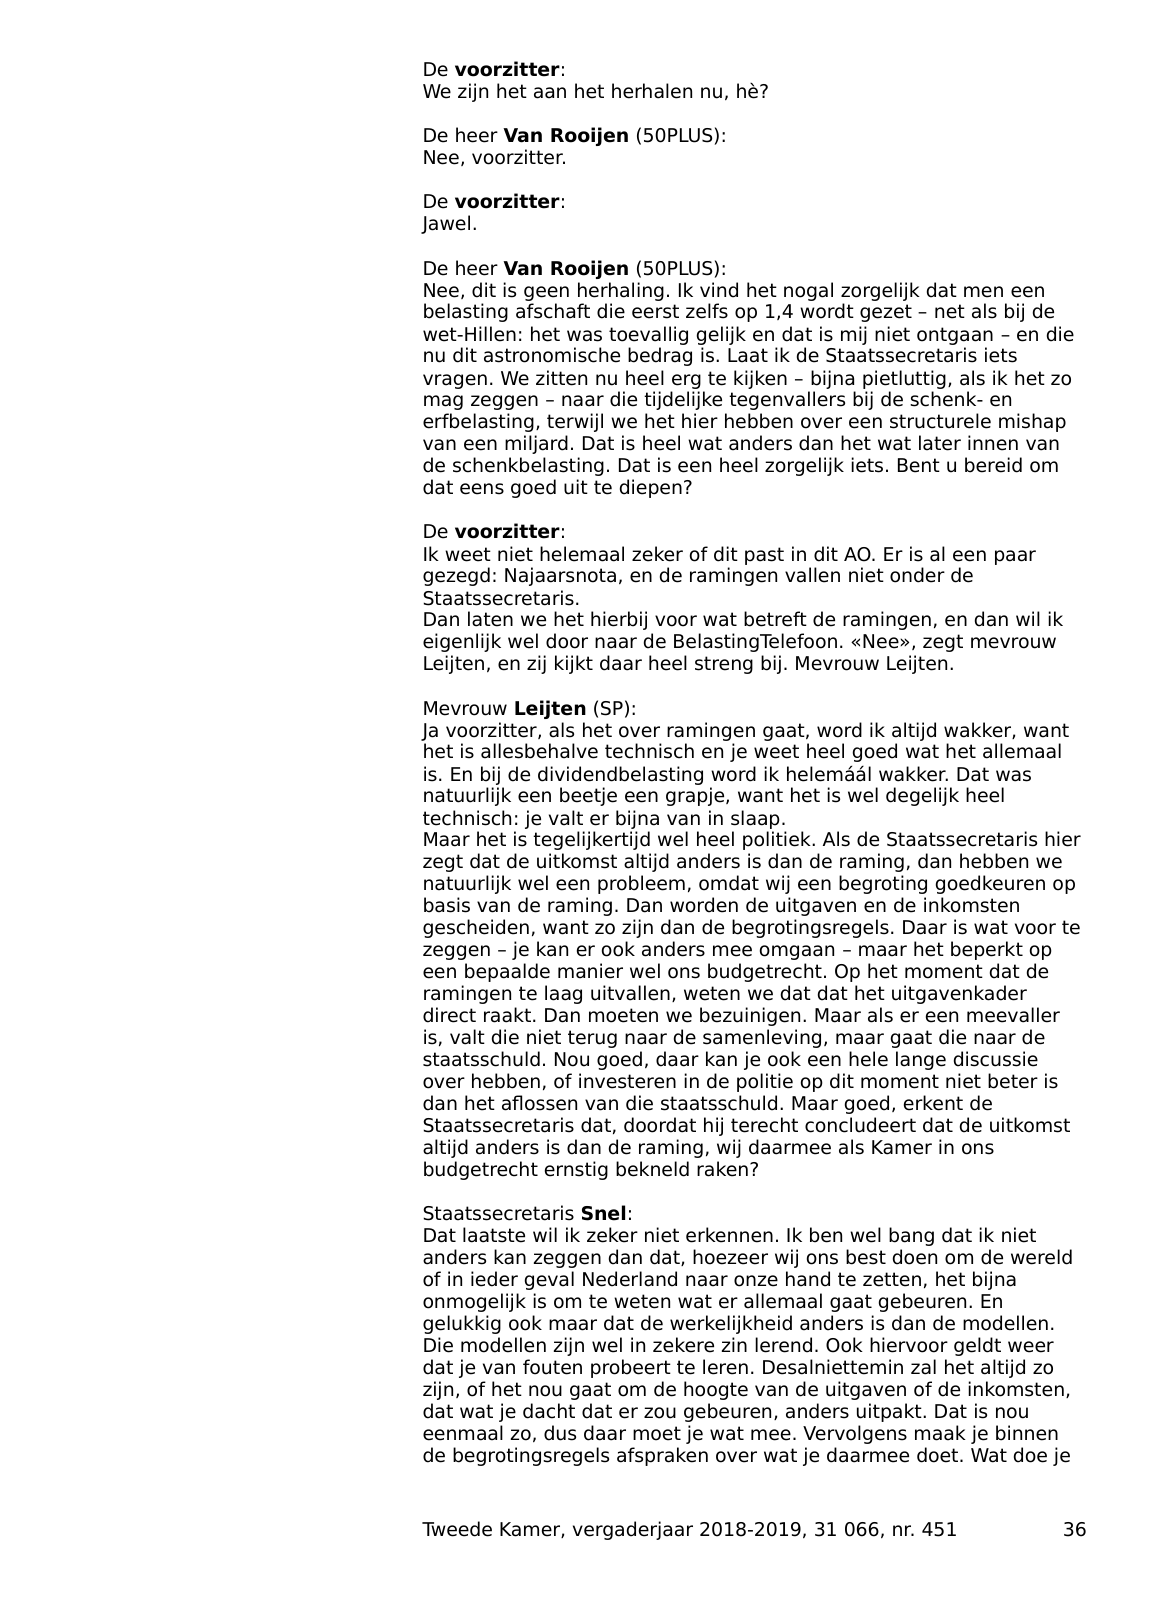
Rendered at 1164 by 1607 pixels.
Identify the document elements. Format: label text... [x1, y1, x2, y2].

text Nee, voorzitter. [422, 147, 1087, 169]
text Mevrouw Leijten (SP): [422, 697, 1087, 719]
text Jawel. [422, 213, 1087, 235]
text De voorzitter: [422, 191, 1087, 213]
text Dat laatste wil ik zeker niet erkennen. Ik ben wel bang dat ik niet anders kan zeggen dan dat, hoezeer wij ons best doen om de wereld of in ieder geval Nederland naar onze hand te zetten, het bijna onmogelijk is om te weten wat er allemaal gaat gebeuren. En gelukkig ook maar dat de werkelijkheid anders is dan de modellen. Die modellen zijn wel in zekere zin lerend. Ook hiervoor geldt weer dat je van fouten probeert te leren. Desalniettemin zal het altijd zo zijn, of het nou gaat om de hoogte van de uitgaven of de inkomsten, dat wat je dacht dat er zou gebeuren, anders uitpakt. Dat is nou eenmaal zo, dus daar moet je wat mee. Vervolgens maak je binnen de begrotingsregels afspraken over wat je daarmee doet. Wat doe je [422, 1225, 1087, 1467]
text We zijn het aan het herhalen nu, hè? [422, 81, 1087, 103]
text De heer Van Rooijen (50PLUS): [422, 257, 1087, 279]
text Ik weet niet helemaal zeker of dit past in dit AO. Er is al een paar gezegd: Najaarsnota, en de ramingen vallen niet onder de Staatssecretaris. [422, 543, 1087, 609]
text Maar het is tegelijkertijd wel heel politiek. Als de Staatssecretaris hier zegt dat de uitkomst altijd anders is dan de raming, dan hebben we natuurlijk wel een probleem, omdat wij een begroting goedkeuren op basis van de raming. Dan worden de uitgaven en de inkomsten gescheiden, want zo zijn dan de begrotingsregels. Daar is wat voor te zeggen – je kan er ook anders mee omgaan – maar het beperkt op een bepaalde manier wel ons budgetrecht. Op het moment dat de ramingen te laag uitvallen, weten we dat dat het uitgavenkader direct raakt. Dan moeten we bezuinigen. Maar als er een meevaller is, valt die niet terug naar de samenleving, maar gaat die naar de staatsschuld. Nou goed, daar kan je ook een hele lange discussie over hebben, of investeren in de politie op dit moment niet beter is dan het aflossen van die staatsschuld. Maar goed, erkent de Staatssecretaris dat, doordat hij terecht concludeert dat de uitkomst altijd anders is dan de raming, wij daarmee als Kamer in ons budgetrecht ernstig bekneld raken? [422, 829, 1087, 1181]
text De voorzitter: [422, 521, 1087, 543]
text Staatssecretaris Snel: [422, 1203, 1087, 1225]
text De heer Van Rooijen (50PLUS): [422, 125, 1087, 147]
text Ja voorzitter, als het over ramingen gaat, word ik altijd wakker, want het is allesbehalve technisch en je weet heel goed wat het allemaal is. En bij de dividendbelasting word ik helemáál wakker. Dat was natuurlijk een beetje een grapje, want het is wel degelijk heel technisch: je valt er bijna van in slaap. [422, 719, 1087, 829]
text Nee, dit is geen herhaling. Ik vind het nogal zorgelijk dat men een belasting afschaft die eerst zelfs op 1,4 wordt gezet – net als bij de wet-Hillen: het was toevallig gelijk en dat is mij niet ontgaan – en die nu dit astronomische bedrag is. Laat ik de Staatssecretaris iets vragen. We zitten nu heel erg te kijken – bijna pietluttig, als ik het zo mag zeggen – naar die tijdelijke tegenvallers bij de schenk- en erfbelasting, terwijl we het hier hebben over een structurele mishap van een miljard. Dat is heel wat anders dan het wat later innen van de schenkbelasting. Dat is een heel zorgelijk iets. Bent u bereid om dat eens goed uit te diepen? [422, 279, 1087, 499]
text De voorzitter: [422, 59, 1087, 81]
text Dan laten we het hierbij voor wat betreft de ramingen, en dan wil ik eigenlijk wel door naar de BelastingTelefoon. «Nee», zegt mevrouw Leijten, en zij kijkt daar heel streng bij. Mevrouw Leijten. [422, 609, 1087, 675]
